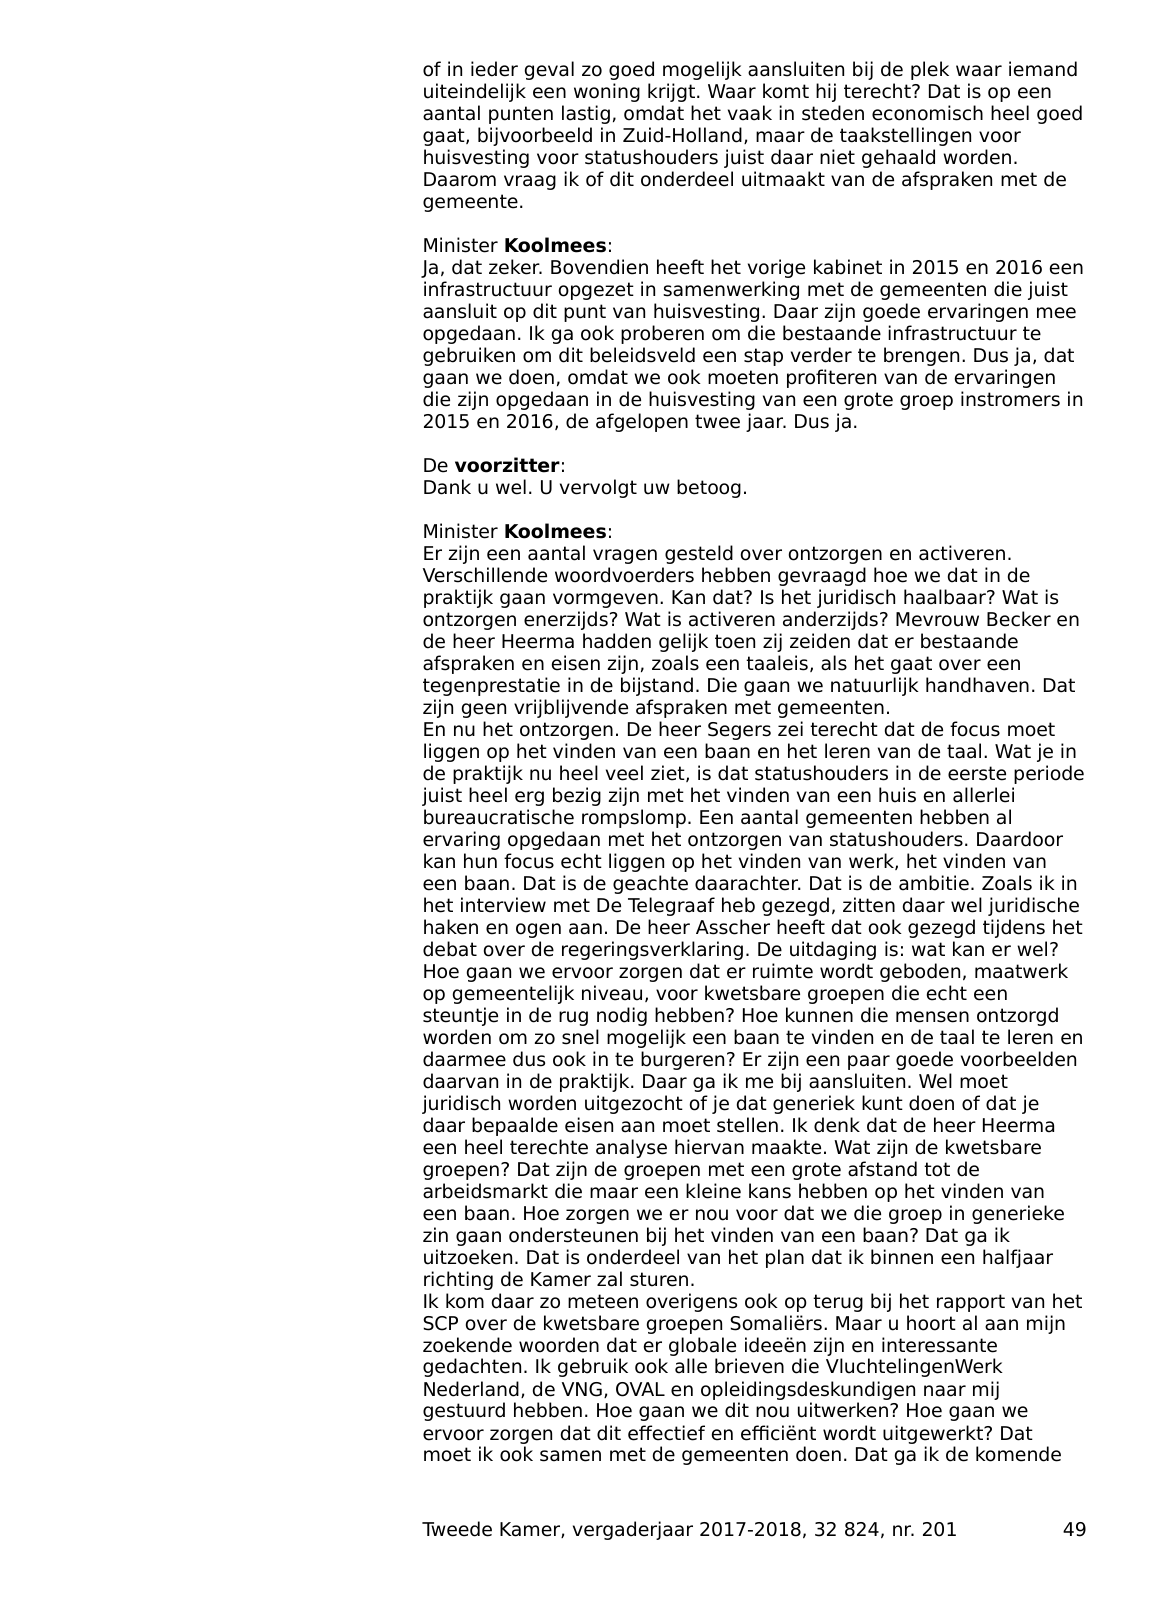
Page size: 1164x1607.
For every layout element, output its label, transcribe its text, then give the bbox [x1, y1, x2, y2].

text Minister Koolmees: [422, 521, 1087, 543]
text De voorzitter: [422, 455, 1087, 477]
text Dank u wel. U vervolgt uw betoog. [422, 477, 1087, 499]
text Minister Koolmees: [422, 235, 1087, 257]
text Ja, dat zeker. Bovendien heeft het vorige kabinet in 2015 en 2016 een infrastructuur opgezet in samenwerking met de gemeenten die juist aansluit op dit punt van huisvesting. Daar zijn goede ervaringen mee opgedaan. Ik ga ook proberen om die bestaande infrastructuur te gebruiken om dit beleidsveld een stap verder te brengen. Dus ja, dat gaan we doen, omdat we ook moeten profiteren van de ervaringen die zijn opgedaan in de huisvesting van een grote groep instromers in 2015 en 2016, de afgelopen twee jaar. Dus ja. [422, 257, 1087, 433]
text Er zijn een aantal vragen gesteld over ontzorgen en activeren. Verschillende woordvoerders hebben gevraagd hoe we dat in de praktijk gaan vormgeven. Kan dat? Is het juridisch haalbaar? Wat is ontzorgen enerzijds? Wat is activeren anderzijds? Mevrouw Becker en de heer Heerma hadden gelijk toen zij zeiden dat er bestaande afspraken en eisen zijn, zoals een taaleis, als het gaat over een tegenprestatie in de bijstand. Die gaan we natuurlijk handhaven. Dat zijn geen vrijblijvende afspraken met gemeenten. [422, 543, 1087, 719]
text Ik kom daar zo meteen overigens ook op terug bij het rapport van het SCP over de kwetsbare groepen Somaliërs. Maar u hoort al aan mijn zoekende woorden dat er globale ideeën zijn en interessante gedachten. Ik gebruik ook alle brieven die VluchtelingenWerk Nederland, de VNG, OVAL en opleidingsdeskundigen naar mij gestuurd hebben. Hoe gaan we dit nou uitwerken? Hoe gaan we ervoor zorgen dat dit effectief en efficiënt wordt uitgewerkt? Dat moet ik ook samen met de gemeenten doen. Dat ga ik de komende [422, 1291, 1087, 1466]
text of in ieder geval zo goed mogelijk aansluiten bij de plek waar iemand uiteindelijk een woning krijgt. Waar komt hij terecht? Dat is op een aantal punten lastig, omdat het vaak in steden economisch heel goed gaat, bijvoorbeeld in Zuid-Holland, maar de taakstellingen voor huisvesting voor statushouders juist daar niet gehaald worden. Daarom vraag ik of dit onderdeel uitmaakt van de afspraken met de gemeente. [422, 59, 1087, 213]
text En nu het ontzorgen. De heer Segers zei terecht dat de focus moet liggen op het vinden van een baan en het leren van de taal. Wat je in de praktijk nu heel veel ziet, is dat statushouders in de eerste periode juist heel erg bezig zijn met het vinden van een huis en allerlei bureaucratische rompslomp. Een aantal gemeenten hebben al ervaring opgedaan met het ontzorgen van statushouders. Daardoor kan hun focus echt liggen op het vinden van werk, het vinden van een baan. Dat is de geachte daarachter. Dat is de ambitie. Zoals ik in het interview met De Telegraaf heb gezegd, zitten daar wel juridische haken en ogen aan. De heer Asscher heeft dat ook gezegd tijdens het debat over de regeringsverklaring. De uitdaging is: wat kan er wel? Hoe gaan we ervoor zorgen dat er ruimte wordt geboden, maatwerk op gemeentelijk niveau, voor kwetsbare groepen die echt een steuntje in de rug nodig hebben? Hoe kunnen die mensen ontzorgd worden om zo snel mogelijk een baan te vinden en de taal te leren en daarmee dus ook in te burgeren? Er zijn een paar goede voorbeelden daarvan in de praktijk. Daar ga ik me bij aansluiten. Wel moet juridisch worden uitgezocht of je dat generiek kunt doen of dat je daar bepaalde eisen aan moet stellen. Ik denk dat de heer Heerma een heel terechte analyse hiervan maakte. Wat zijn de kwetsbare groepen? Dat zijn de groepen met een grote afstand tot de arbeidsmarkt die maar een kleine kans hebben op het vinden van een baan. Hoe zorgen we er nou voor dat we die groep in generieke zin gaan ondersteunen bij het vinden van een baan? Dat ga ik uitzoeken. Dat is onderdeel van het plan dat ik binnen een halfjaar richting de Kamer zal sturen. [422, 719, 1087, 1291]
